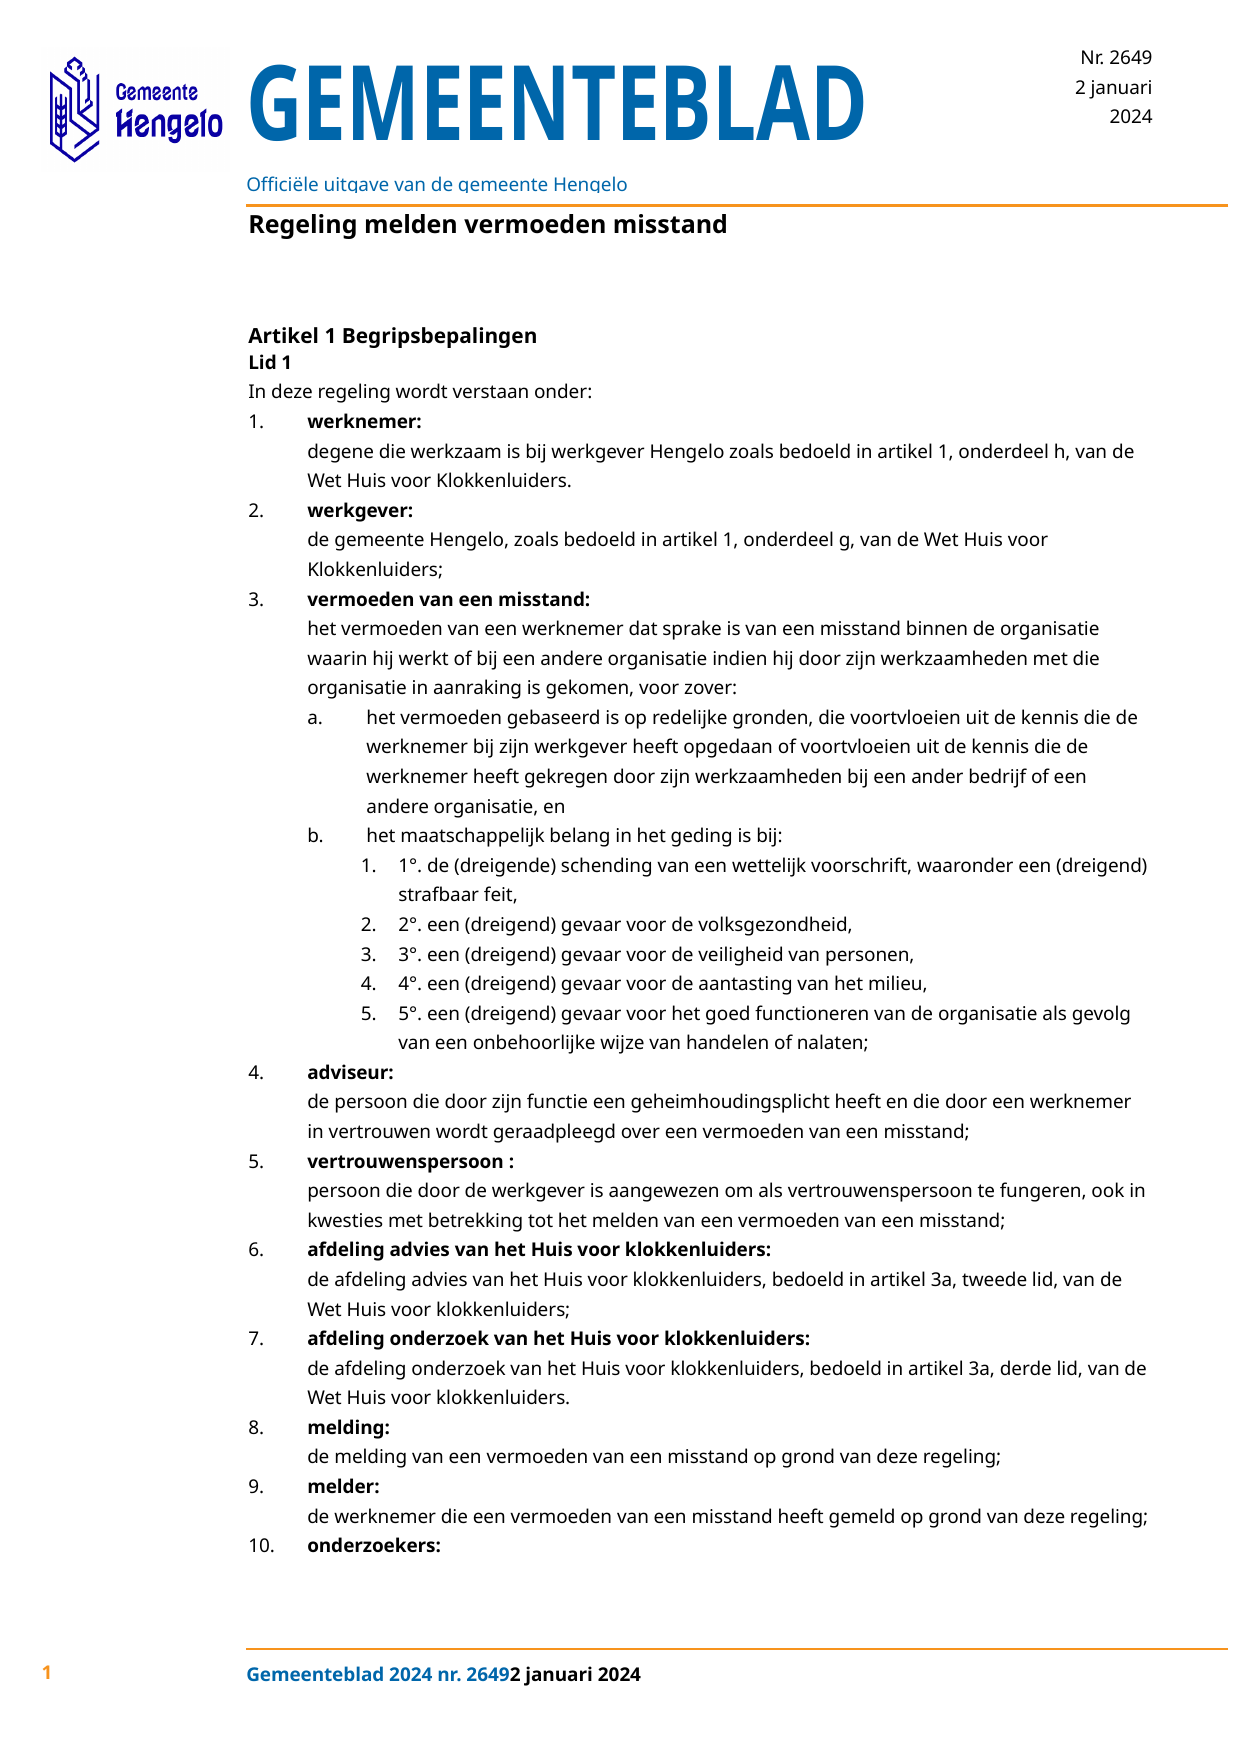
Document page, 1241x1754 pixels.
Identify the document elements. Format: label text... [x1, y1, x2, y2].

list werknemer: [248, 408, 1152, 434]
list de persoon die door zijn functie een geheimhoudingsplicht heeft en die door een werknemer in vertrouwen wordt geraadpleegd over een vermoeden van een misstand; [248, 1089, 1152, 1144]
list het vermoeden van een werknemer dat sprake is van een misstand binnen de organisatie waarin hij werkt of bij een andere organisatie indien hij door zijn werkzaamheden met die organisatie in aanraking is gekomen, voor zover: [248, 615, 1152, 700]
text In deze regeling wordt verstaan onder: [248, 379, 1152, 404]
list adviseur: [248, 1059, 1152, 1085]
list 1°. de (dreigende) schending van een wettelijk voorschrift, waaronder een (dreigend) strafbaar feit, [361, 852, 1152, 907]
list 5°. een (dreigend) gevaar voor het goed functioneren van de organisatie als gevolg van een onbehoorlijke wijze van handelen of nalaten; [361, 1000, 1152, 1055]
list 4°. een (dreigend) gevaar voor de aantasting van het milieu, [361, 970, 1152, 996]
list de werknemer die een vermoeden van een misstand heeft gemeld op grond van deze regeling; [248, 1503, 1152, 1529]
text Lid 1 [248, 349, 1152, 375]
list de gemeente Hengelo, zoals bedoeld in artikel 1, onderdeel g, van de Wet Huis voor Klokkenluiders; [248, 527, 1152, 582]
list werkgever: [248, 497, 1152, 523]
list afdeling onderzoek van het Huis voor klokkenluiders: [248, 1325, 1152, 1351]
list vermoeden van een misstand: [248, 586, 1152, 612]
list melding: [248, 1414, 1152, 1440]
list onderzoekers: [248, 1532, 1152, 1558]
list de melding van een vermoeden van een misstand op grond van deze regeling; [248, 1444, 1152, 1469]
list afdeling advies van het Huis voor klokkenluiders: [248, 1237, 1152, 1262]
picture [41, 47, 231, 172]
list het maatschappelijk belang in het geding is bij: [307, 822, 1152, 848]
text Regeling melden vermoeden misstand [248, 207, 1152, 241]
list melder: [248, 1473, 1152, 1499]
text Artikel 1 Begripsbepalingen [248, 321, 1152, 349]
list de afdeling onderzoek van het Huis voor klokkenluiders, bedoeld in artikel 3a, derde lid, van de Wet Huis voor klokkenluiders. [248, 1355, 1152, 1410]
list 2°. een (dreigend) gevaar voor de volksgezondheid, [361, 911, 1152, 937]
list vertrouwenspersoon : [248, 1148, 1152, 1174]
list het vermoeden gebaseerd is op redelijke gronden, die voortvloeien uit de kennis die de werknemer bij zijn werkgever heeft opgedaan of voortvloeien uit de kennis die de werknemer heeft gekregen door zijn werkzaamheden bij een ander bedrijf of een andere organisatie, en [307, 704, 1152, 819]
list de afdeling advies van het Huis voor klokkenluiders, bedoeld in artikel 3a, tweede lid, van de Wet Huis voor klokkenluiders; [248, 1266, 1152, 1322]
list persoon die door de werkgever is aangewezen om als vertrouwenspersoon te fungeren, ook in kwesties met betrekking tot het melden van een vermoeden van een misstand; [248, 1177, 1152, 1233]
list degene die werkzaam is bij werkgever Hengelo zoals bedoeld in artikel 1, onderdeel h, van de Wet Huis voor Klokkenluiders. [248, 438, 1152, 493]
list 3°. een (dreigend) gevaar voor de veiligheid van personen, [361, 941, 1152, 967]
